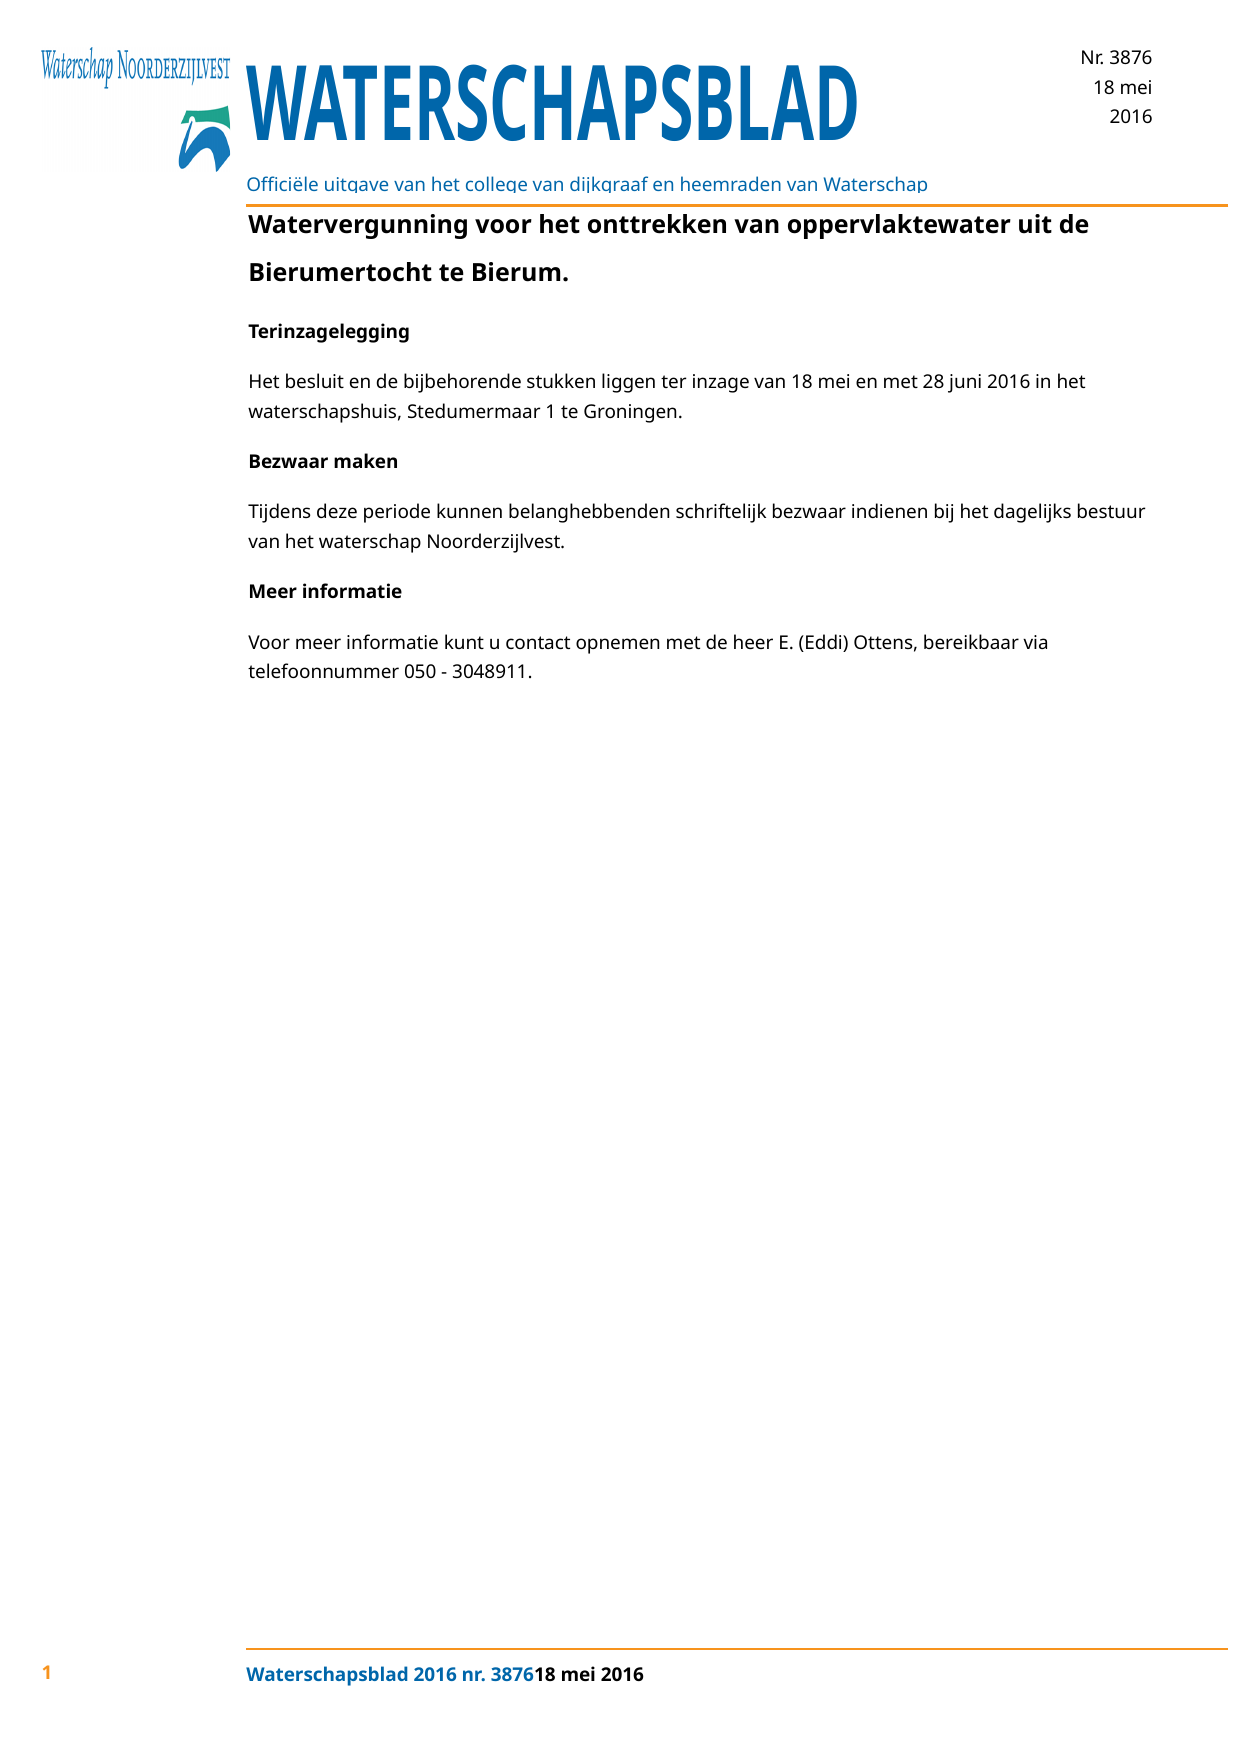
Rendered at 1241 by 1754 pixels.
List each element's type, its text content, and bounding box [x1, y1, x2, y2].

text Terinzagelegging [248, 318, 1152, 344]
picture [41, 47, 231, 172]
text Meer informatie [248, 579, 1152, 604]
text Tijdens deze periode kunnen belanghebbenden schriftelijk bezwaar indienen bij het dagelijks bestuur van het waterschap Noorderzijlvest. [248, 499, 1152, 554]
text Bezwaar maken [248, 448, 1152, 474]
text Voor meer informatie kunt u contact opnemen met de heer E. (Eddi) Ottens, bereikbaar via telefoonnummer 050 - 3048911. [248, 629, 1152, 684]
text Het besluit en de bijbehorende stukken liggen ter inzage van 18 mei en met 28 juni 2016 in het waterschapshuis, Stedumermaar 1 te Groningen. [248, 368, 1152, 424]
text Watervergunning voor het onttrekken van oppervlaktewater uit de Bierumertocht te Bierum. [248, 207, 1152, 288]
